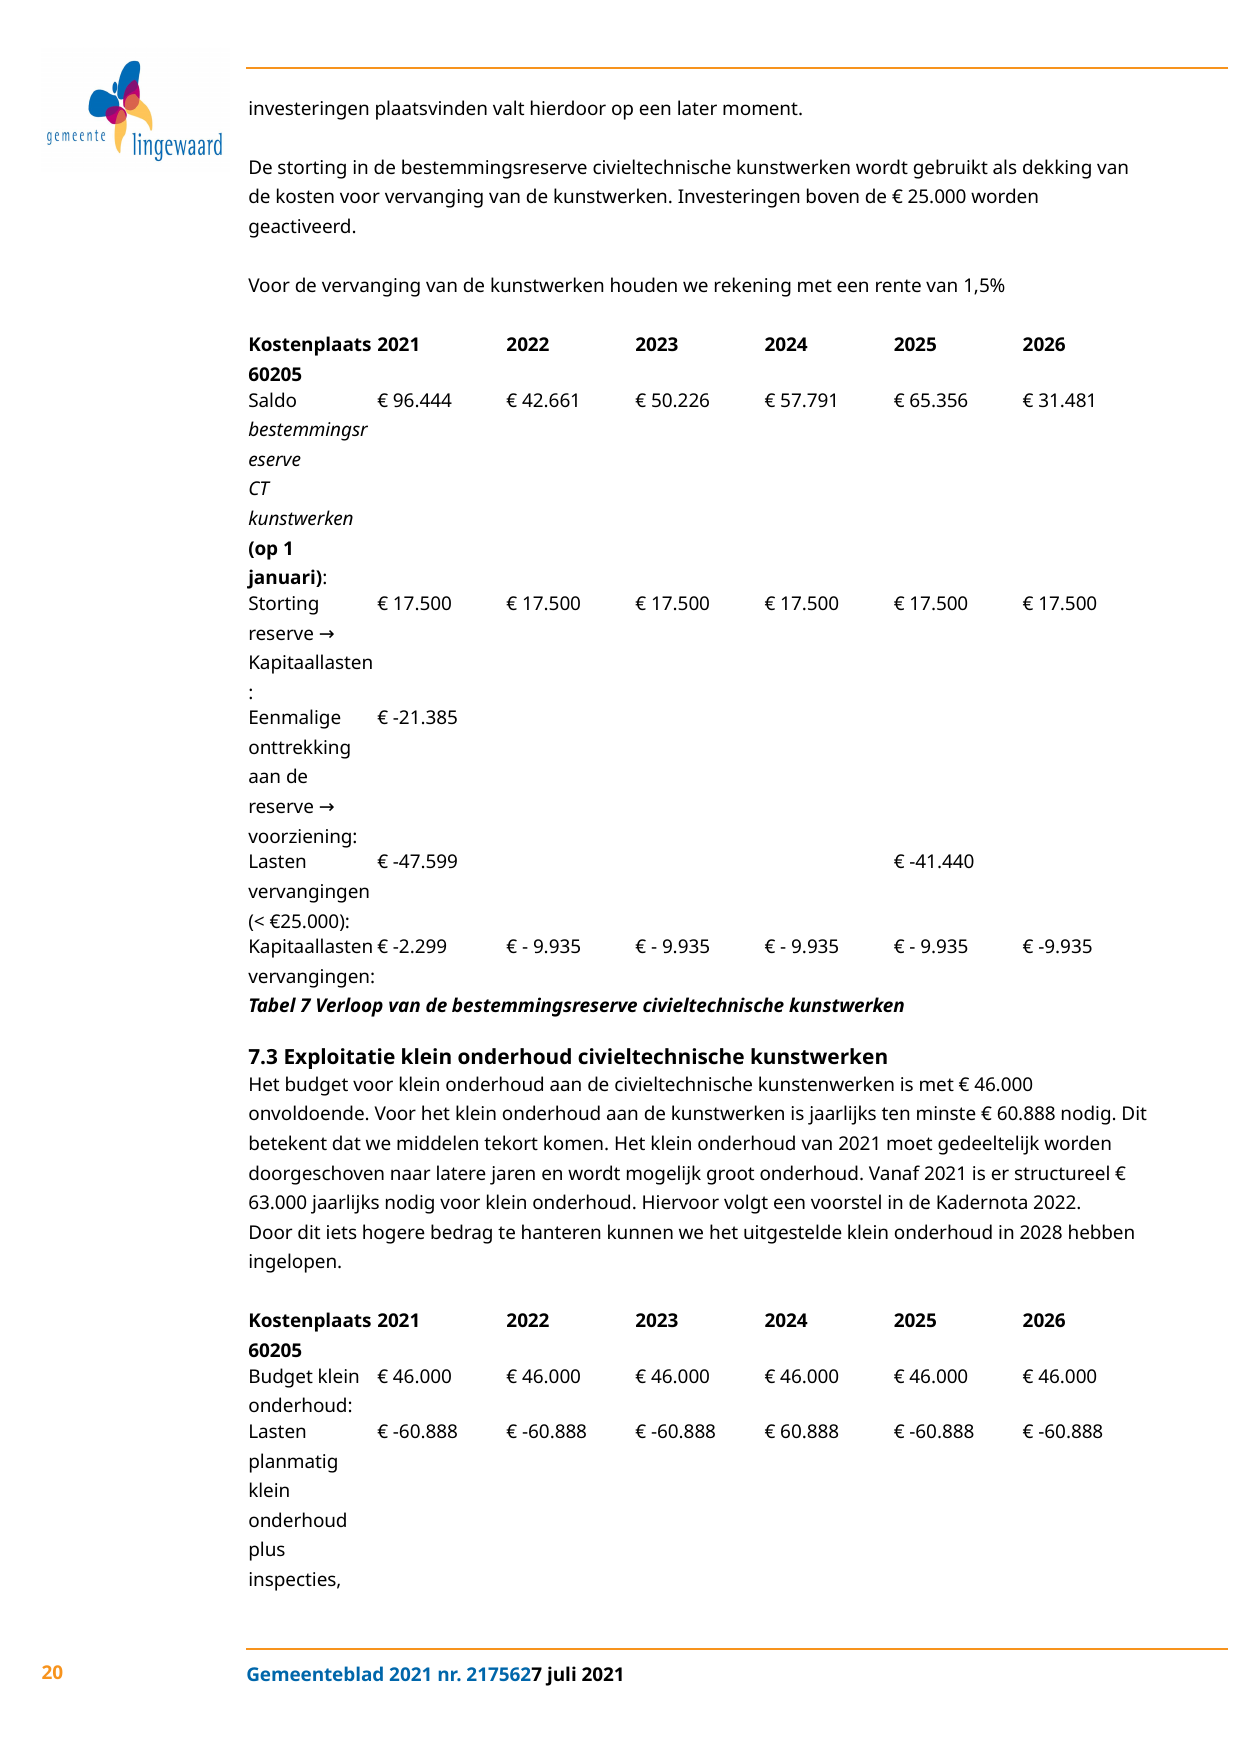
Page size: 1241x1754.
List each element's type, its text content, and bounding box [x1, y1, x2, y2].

table_cell Lasten planmatig klein onderhoud plus inspecties, [248, 1418, 377, 1592]
table_cell € 46.000 [635, 1363, 764, 1418]
text 7.3 Exploitatie klein onderhoud civieltechnische kunstwerken [248, 1042, 1152, 1071]
table_cell € -60.888 [1023, 1418, 1152, 1592]
table_cell € 42.661 [506, 387, 635, 590]
table_cell € - 9.935 [506, 934, 635, 989]
table_cell [635, 849, 764, 933]
table_cell [894, 705, 1022, 849]
text investeringen plaatsvinden valt hierdoor op een later moment. [248, 95, 1152, 121]
text De storting in de bestemmingsreserve civieltechnische kunstwerken wordt gebruikt als dekking van de kosten voor vervanging van de kunstwerken. Investeringen boven de € 25.000 worden geactiveerd. [248, 154, 1152, 239]
table_cell [764, 705, 893, 849]
text Voor de vervanging van de kunstwerken houden we rekening met een rente van 1,5% [248, 272, 1152, 298]
table_header 2023 [635, 1308, 764, 1363]
table_header 2022 [506, 1308, 635, 1363]
table_header 2021 [377, 332, 506, 387]
table_header 2022 [506, 332, 635, 387]
table_cell € -47.599 [377, 849, 506, 933]
table_cell € -60.888 [894, 1418, 1022, 1592]
table_cell [506, 849, 635, 933]
table_cell € 17.500 [764, 590, 893, 704]
table_cell € -2.299 [377, 934, 506, 989]
table_cell € -60.888 [635, 1418, 764, 1592]
table_cell Lasten vervangingen (< €25.000): [248, 849, 377, 933]
table_cell € 96.444 [377, 387, 506, 590]
table_cell € 57.791 [764, 387, 893, 590]
table_cell € -9.935 [1023, 934, 1152, 989]
table_cell € 46.000 [377, 1363, 506, 1418]
table_cell Eenmalige onttrekking aan de reserve → voorziening: [248, 705, 377, 849]
table_header Kostenplaats 60205 [248, 332, 377, 387]
text Door dit iets hogere bedrag te hanteren kunnen we het uitgestelde klein onderhoud in 2028 hebben ingelopen. [248, 1219, 1152, 1274]
table_cell [1023, 705, 1152, 849]
table_cell [764, 849, 893, 933]
table_header 2025 [894, 332, 1022, 387]
table_cell € 17.500 [1023, 590, 1152, 704]
table_cell [506, 705, 635, 849]
table_cell [1023, 849, 1152, 933]
table_header 2023 [635, 332, 764, 387]
table_cell € -41.440 [894, 849, 1022, 933]
table_header 2026 [1023, 1308, 1152, 1363]
table_cell Storting reserve → Kapitaallasten: [248, 590, 377, 704]
table_cell € -60.888 [506, 1418, 635, 1592]
table_header 2025 [894, 1308, 1022, 1363]
table_cell € 17.500 [506, 590, 635, 704]
table_cell € - 9.935 [764, 934, 893, 989]
table_cell Kapitaallasten vervangingen: [248, 934, 377, 989]
table_header Kostenplaats 60205 [248, 1308, 377, 1363]
text Tabel 7 Verloop van de bestemmingsreserve civieltechnische kunstwerken [248, 992, 1152, 1018]
table_header 2021 [377, 1308, 506, 1363]
table_cell Budget klein onderhoud: [248, 1363, 377, 1418]
table_cell € 17.500 [635, 590, 764, 704]
table_cell Saldo bestemmingsreserve CT kunstwerken (op 1 januari): [248, 387, 377, 590]
table_cell € 46.000 [1023, 1363, 1152, 1418]
table_cell € - 9.935 [894, 934, 1022, 989]
table_cell € 46.000 [764, 1363, 893, 1418]
table_cell € 46.000 [506, 1363, 635, 1418]
text Het budget voor klein onderhoud aan de civieltechnische kunstenwerken is met € 46.000 onvoldoende. Voor het klein onderhoud aan de kunstwerken is jaarlijks ten minste € 60.888 nodig. Dit betekent dat we middelen tekort komen. Het klein onderhoud van 2021 moet gedeeltelijk worden doorgeschoven naar latere jaren en wordt mogelijk groot onderhoud. Vanaf 2021 is er structureel € 63.000 jaarlijks nodig voor klein onderhoud. Hiervoor volgt een voorstel in de Kadernota 2022. [248, 1071, 1152, 1215]
table_cell € 60.888 [764, 1418, 893, 1592]
table_cell € 65.356 [894, 387, 1022, 590]
table_cell [635, 705, 764, 849]
table_cell € 46.000 [894, 1363, 1022, 1418]
table_header 2024 [764, 1308, 893, 1363]
table_cell € 31.481 [1023, 387, 1152, 590]
table_cell € -21.385 [377, 705, 506, 849]
table_cell € - 9.935 [635, 934, 764, 989]
table_cell € 17.500 [894, 590, 1022, 704]
table_cell € 50.226 [635, 387, 764, 590]
table_header 2024 [764, 332, 893, 387]
table_cell € -60.888 [377, 1418, 506, 1592]
table_header 2026 [1023, 332, 1152, 387]
picture [41, 47, 231, 172]
table_cell € 17.500 [377, 590, 506, 704]
